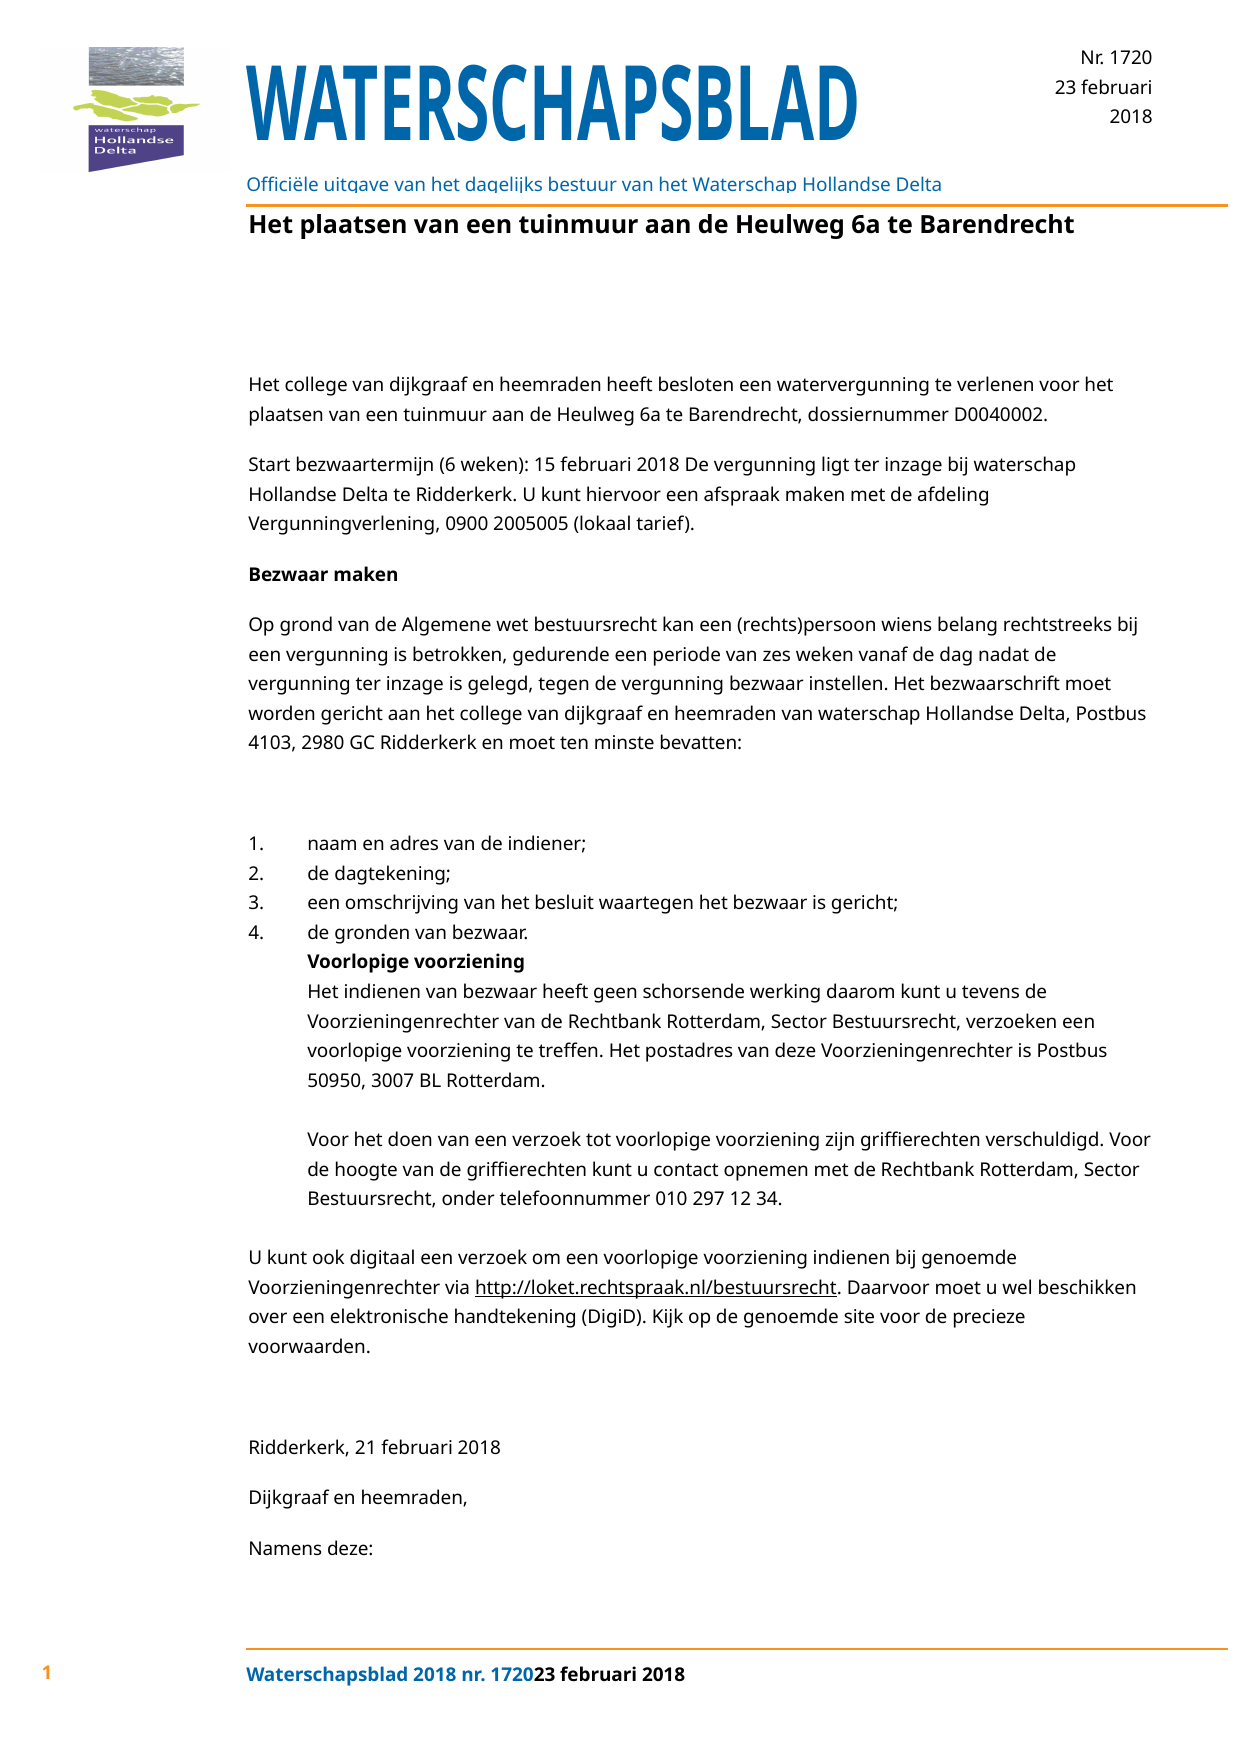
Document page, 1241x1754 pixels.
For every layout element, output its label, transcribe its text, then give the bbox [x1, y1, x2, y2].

text U kunt ook digitaal een verzoek om een voorlopige voorziening indienen bij genoemde Voorzieningenrechter via http://loket.rechtspraak.nl/bestuursrecht. Daarvoor moet u wel beschikken over een elektronische handtekening (DigiD). Kijk op de genoemde site voor de precieze voorwaarden. [248, 1244, 1152, 1359]
text Start bezwaartermijn (6 weken): 15 februari 2018 De vergunning ligt ter inzage bij waterschap Hollandse Delta te Ridderkerk. U kunt hiervoor een afspraak maken met de afdeling Vergunningverlening, 0900 2005005 (lokaal tarief). [248, 451, 1152, 536]
text Namens deze: [248, 1535, 1152, 1561]
text Bezwaar maken [248, 561, 1152, 586]
text Het college van dijkgraaf en heemraden heeft besloten een watervergunning te verlenen voor het plaatsen van een tuinmuur aan de Heulweg 6a te Barendrecht, dossiernummer D0040002. [248, 371, 1152, 426]
text Ridderkerk, 21 februari 2018 [248, 1434, 1152, 1460]
list de gronden van bezwaar. [248, 919, 1152, 945]
list een omschrijving van het besluit waartegen het bezwaar is gericht; [248, 889, 1152, 915]
list Voorlopige voorziening [248, 949, 1152, 974]
list naam en adres van de indiener; [248, 830, 1152, 856]
list Het indienen van bezwaar heeft geen schorsende werking daarom kunt u tevens de Voorzieningenrechter van de Rechtbank Rotterdam, Sector Bestuursrecht, verzoeken een voorlopige voorziening te treffen. Het postadres van deze Voorzieningenrechter is Postbus 50950, 3007 BL Rotterdam. [248, 978, 1152, 1093]
list de dagtekening; [248, 860, 1152, 886]
list Voor het doen van een verzoek tot voorlopige voorziening zijn griffierechten verschuldigd. Voor de hoogte van de griffierechten kunt u contact opnemen met de Rechtbank Rotterdam, Sector Bestuursrecht, onder telefoonnummer 010 297 12 34. [248, 1126, 1152, 1211]
text Het plaatsen van een tuinmuur aan de Heulweg 6a te Barendrecht [248, 207, 1152, 241]
text Dijkgraaf en heemraden, [248, 1484, 1152, 1510]
picture [41, 47, 231, 172]
text Op grond van de Algemene wet bestuursrecht kan een (rechts)persoon wiens belang rechtstreeks bij een vergunning is betrokken, gedurende een periode van zes weken vanaf de dag nadat de vergunning ter inzage is gelegd, tegen de vergunning bezwaar instellen. Het bezwaarschrift moet worden gericht aan het college van dijkgraaf en heemraden van waterschap Hollandse Delta, Postbus 4103, 2980 GC Ridderkerk en moet ten minste bevatten: [248, 611, 1152, 755]
